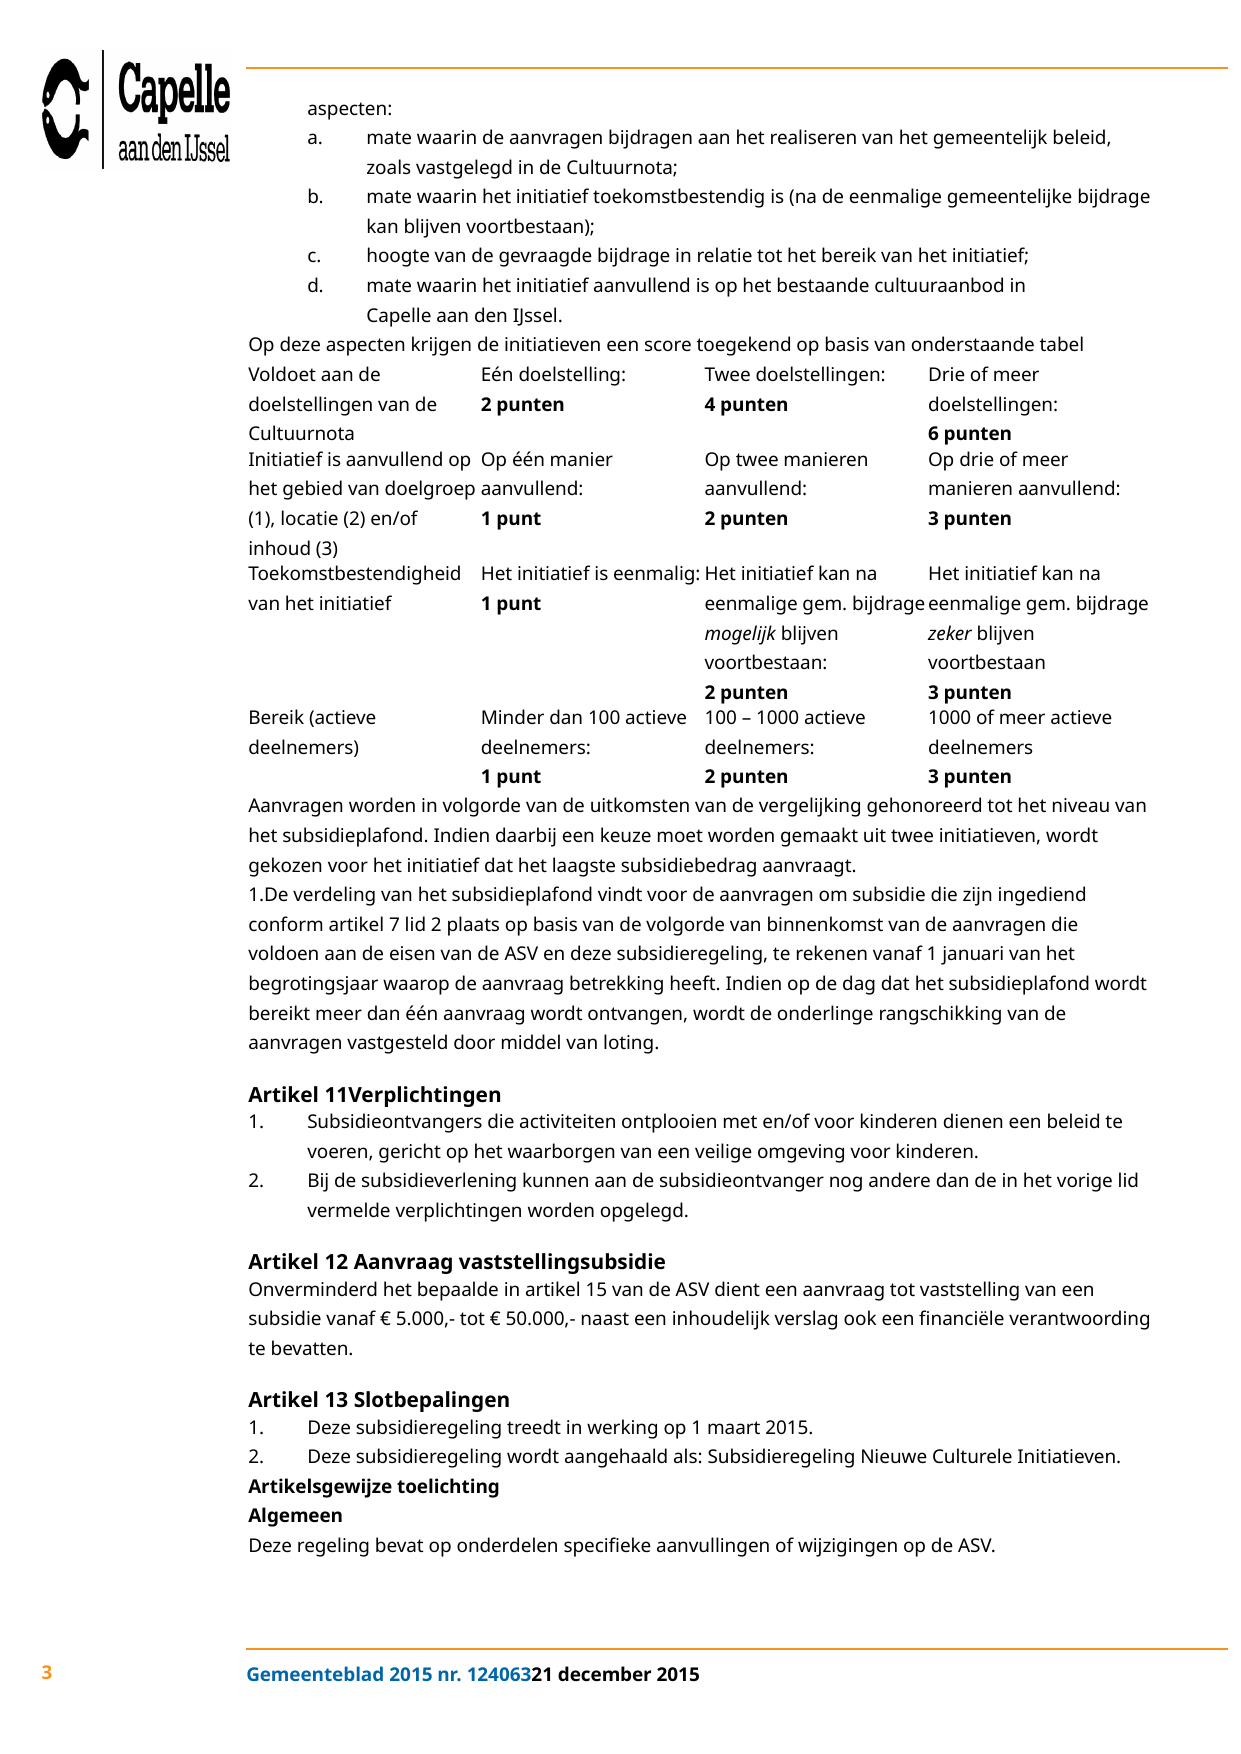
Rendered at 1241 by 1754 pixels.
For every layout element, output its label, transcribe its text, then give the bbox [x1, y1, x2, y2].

table_cell Minder dan 100 actieve deelnemers: 1 punt [481, 705, 704, 789]
list Bij de subsidieverlening kunnen aan de subsidieontvanger nog andere dan de in het vorige lid vermelde verplichtingen worden opgelegd. [248, 1167, 1152, 1223]
list Deze subsidieregeling wordt aangehaald als: Subsidieregeling Nieuwe Culturele Initiatieven. [248, 1443, 1152, 1469]
text Artikel 11Verplichtingen [248, 1080, 1152, 1108]
text 1.De verdeling van het subsidieplafond vindt voor de aanvragen om subsidie die zijn ingediend conform artikel 7 lid 2 plaats op basis van de volgorde van binnenkomst van de aanvragen die voldoen aan de eisen van de ASV en deze subsidieregeling, te rekenen vanaf 1 januari van het begrotingsjaar waarop de aanvraag betrekking heeft. Indien op de dag dat het subsidieplafond wordt bereikt meer dan één aanvraag wordt ontvangen, wordt de onderlinge rangschikking van de aanvragen vastgesteld door middel van loting. [248, 881, 1152, 1055]
table_header Drie of meer doelstellingen: 6 punten [928, 361, 1152, 446]
text Onverminderd het bepaalde in artikel 15 van de ASV dient een aanvraag tot vaststelling van een subsidie vanaf € 5.000,- tot € 50.000,- naast een inhoudelijk verslag ook een financiële verantwoording te bevatten. [248, 1276, 1152, 1361]
picture [41, 47, 231, 172]
list mate waarin het initiatief toekomstbestendig is (na de eenmalige gemeentelijke bijdrage kan blijven voortbestaan); [307, 183, 1152, 239]
list mate waarin het initiatief aanvullend is op het bestaande cultuuraanbod in [307, 272, 1152, 298]
table_header Twee doelstellingen: 4 punten [704, 361, 928, 446]
text Artikel 12 Aanvraag vaststellingsubsidie [248, 1247, 1152, 1276]
table_cell Initiatief is aanvullend op het gebied van doelgroep (1), locatie (2) en/of inhoud (3) [248, 446, 481, 561]
text Artikel 13 Slotbepalingen [248, 1385, 1152, 1414]
list Deze subsidieregeling treedt in werking op 1 maart 2015. [248, 1414, 1152, 1439]
list Subsidieontvangers die activiteiten ontplooien met en/of voor kinderen dienen een beleid te voeren, gericht op het waarborgen van een veilige omgeving voor kinderen. [248, 1108, 1152, 1163]
table_cell Bereik (actieve deelnemers) [248, 705, 481, 789]
list mate waarin de aanvragen bijdragen aan het realiseren van het gemeentelijk beleid, zoals vastgelegd in de Cultuurnota; [307, 124, 1152, 180]
table_header Eén doelstelling: 2 punten [481, 361, 704, 446]
table_cell Op drie of meer manieren aanvullend: 3 punten [928, 446, 1152, 561]
table_cell Op twee manieren aanvullend: 2 punten [704, 446, 928, 561]
list Capelle aan den IJssel. [307, 302, 1152, 328]
text Algemeen [248, 1503, 1152, 1528]
table_header Voldoet aan de doelstellingen van de Cultuurnota [248, 361, 481, 446]
text Artikelsgewijze toelichting [248, 1473, 1152, 1499]
table_cell Op één manier aanvullend: 1 punt [481, 446, 704, 561]
list hoogte van de gevraagde bijdrage in relatie tot het bereik van het initiatief; [307, 243, 1152, 268]
table_cell Het initiatief is eenmalig: 1 punt [481, 561, 704, 704]
table_cell Het initiatief kan na eenmalige gem. bijdrage zeker blijven voortbestaan 3 punten [928, 561, 1152, 704]
text Deze regeling bevat op onderdelen specifieke aanvullingen of wijzigingen op de ASV. [248, 1532, 1152, 1558]
table_cell 1000 of meer actieve deelnemers 3 punten [928, 705, 1152, 789]
text Op deze aspecten krijgen de initiatieven een score toegekend op basis van onderstaande tabel [248, 331, 1152, 357]
list aspecten: [248, 95, 1152, 121]
table_cell 100 – 1000 actieve deelnemers: 2 punten [704, 705, 928, 789]
text Aanvragen worden in volgorde van de uitkomsten van de vergelijking gehonoreerd tot het niveau van het subsidieplafond. Indien daarbij een keuze moet worden gemaakt uit twee initiatieven, wordt gekozen voor het initiatief dat het laagste subsidiebedrag aanvraagt. [248, 793, 1152, 878]
table_cell Het initiatief kan na eenmalige gem. bijdrage mogelijk blijven voortbestaan: 2 punten [704, 561, 928, 704]
table_cell Toekomstbestendigheid van het initiatief [248, 561, 481, 704]
